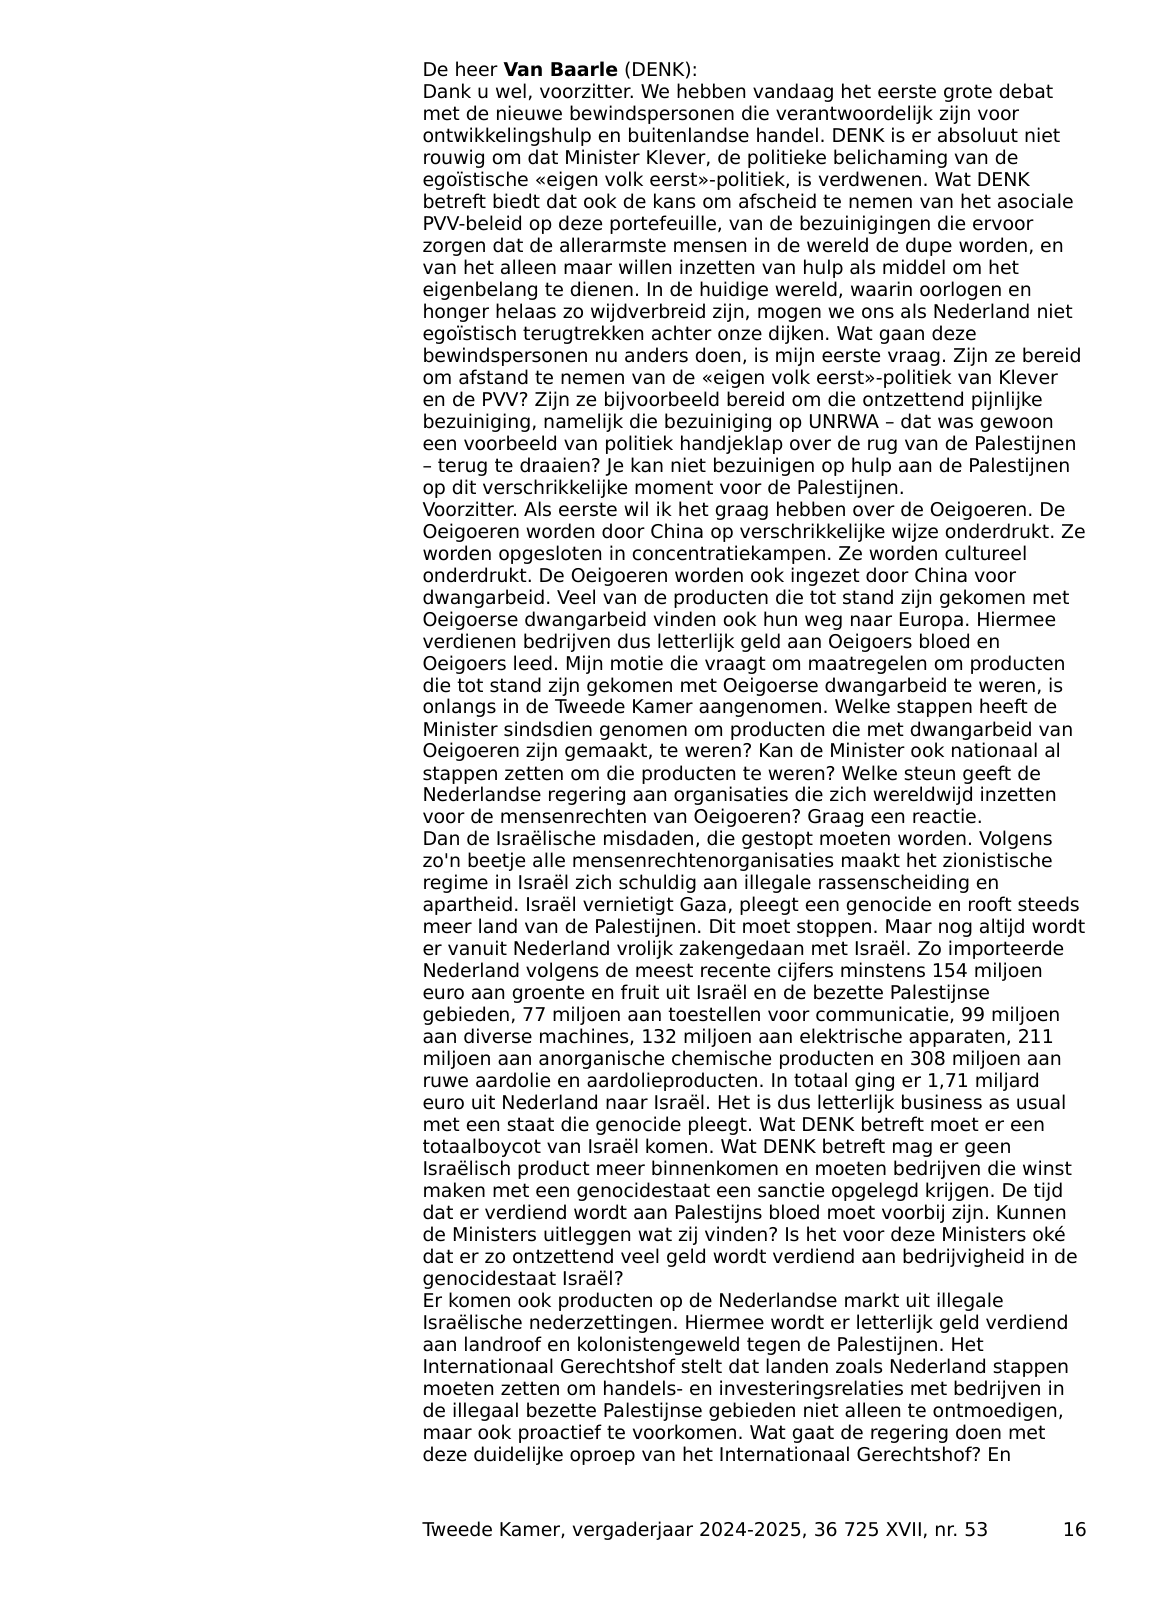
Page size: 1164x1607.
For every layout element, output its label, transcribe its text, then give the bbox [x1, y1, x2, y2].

text De heer Van Baarle (DENK): [422, 59, 1087, 81]
text Er komen ook producten op de Nederlandse markt uit illegale Israëlische nederzettingen. Hiermee wordt er letterlijk geld verdiend aan landroof en kolonistengeweld tegen de Palestijnen. Het Internationaal Gerechtshof stelt dat landen zoals Nederland stappen moeten zetten om handels- en investeringsrelaties met bedrijven in de illegaal bezette Palestijnse gebieden niet alleen te ontmoedigen, maar ook proactief te voorkomen. Wat gaat de regering doen met deze duidelijke oproep van het Internationaal Gerechtshof? En [422, 1290, 1087, 1466]
text Voorzitter. Als eerste wil ik het graag hebben over de Oeigoeren. De Oeigoeren worden door China op verschrikkelijke wijze onderdrukt. Ze worden opgesloten in concentratiekampen. Ze worden cultureel onderdrukt. De Oeigoeren worden ook ingezet door China voor dwangarbeid. Veel van de producten die tot stand zijn gekomen met Oeigoerse dwangarbeid vinden ook hun weg naar Europa. Hiermee verdienen bedrijven dus letterlijk geld aan Oeigoers bloed en Oeigoers leed. Mijn motie die vraagt om maatregelen om producten die tot stand zijn gekomen met Oeigoerse dwangarbeid te weren, is onlangs in de Tweede Kamer aangenomen. Welke stappen heeft de Minister sindsdien genomen om producten die met dwangarbeid van Oeigoeren zijn gemaakt, te weren? Kan de Minister ook nationaal al stappen zetten om die producten te weren? Welke steun geeft de Nederlandse regering aan organisaties die zich wereldwijd inzetten voor de mensenrechten van Oeigoeren? Graag een reactie. [422, 499, 1087, 828]
text Dank u wel, voorzitter. We hebben vandaag het eerste grote debat met de nieuwe bewindspersonen die verantwoordelijk zijn voor ontwikkelingshulp en buitenlandse handel. DENK is er absoluut niet rouwig om dat Minister Klever, de politieke belichaming van de egoïstische «eigen volk eerst»-politiek, is verdwenen. Wat DENK betreft biedt dat ook de kans om afscheid te nemen van het asociale PVV-beleid op deze portefeuille, van de bezuinigingen die ervoor zorgen dat de allerarmste mensen in de wereld de dupe worden, en van het alleen maar willen inzetten van hulp als middel om het eigenbelang te dienen. In de huidige wereld, waarin oorlogen en honger helaas zo wijdverbreid zijn, mogen we ons als Nederland niet egoïstisch terugtrekken achter onze dijken. Wat gaan deze bewindspersonen nu anders doen, is mijn eerste vraag. Zijn ze bereid om afstand te nemen van de «eigen volk eerst»-politiek van Klever en de PVV? Zijn ze bijvoorbeeld bereid om die ontzettend pijnlijke bezuiniging, namelijk die bezuiniging op UNRWA – dat was gewoon een voorbeeld van politiek handjeklap over de rug van de Palestijnen – terug te draaien? Je kan niet bezuinigen op hulp aan de Palestijnen op dit verschrikkelijke moment voor de Palestijnen. [422, 81, 1087, 499]
text Dan de Israëlische misdaden, die gestopt moeten worden. Volgens zo'n beetje alle mensenrechtenorganisaties maakt het zionistische regime in Israël zich schuldig aan illegale rassenscheiding en apartheid. Israël vernietigt Gaza, pleegt een genocide en rooft steeds meer land van de Palestijnen. Dit moet stoppen. Maar nog altijd wordt er vanuit Nederland vrolijk zakengedaan met Israël. Zo importeerde Nederland volgens de meest recente cijfers minstens 154 miljoen euro aan groente en fruit uit Israël en de bezette Palestijnse gebieden, 77 miljoen aan toestellen voor communicatie, 99 miljoen aan diverse machines, 132 miljoen aan elektrische apparaten, 211 miljoen aan anorganische chemische producten en 308 miljoen aan ruwe aardolie en aardolieproducten. In totaal ging er 1,71 miljard euro uit Nederland naar Israël. Het is dus letterlijk business as usual met een staat die genocide pleegt. Wat DENK betreft moet er een totaalboycot van Israël komen. Wat DENK betreft mag er geen Israëlisch product meer binnenkomen en moeten bedrijven die winst maken met een genocidestaat een sanctie opgelegd krijgen. De tijd dat er verdiend wordt aan Palestijns bloed moet voorbij zijn. Kunnen de Ministers uitleggen wat zij vinden? Is het voor deze Ministers oké dat er zo ontzettend veel geld wordt verdiend aan bedrijvigheid in de genocidestaat Israël? [422, 828, 1087, 1290]
